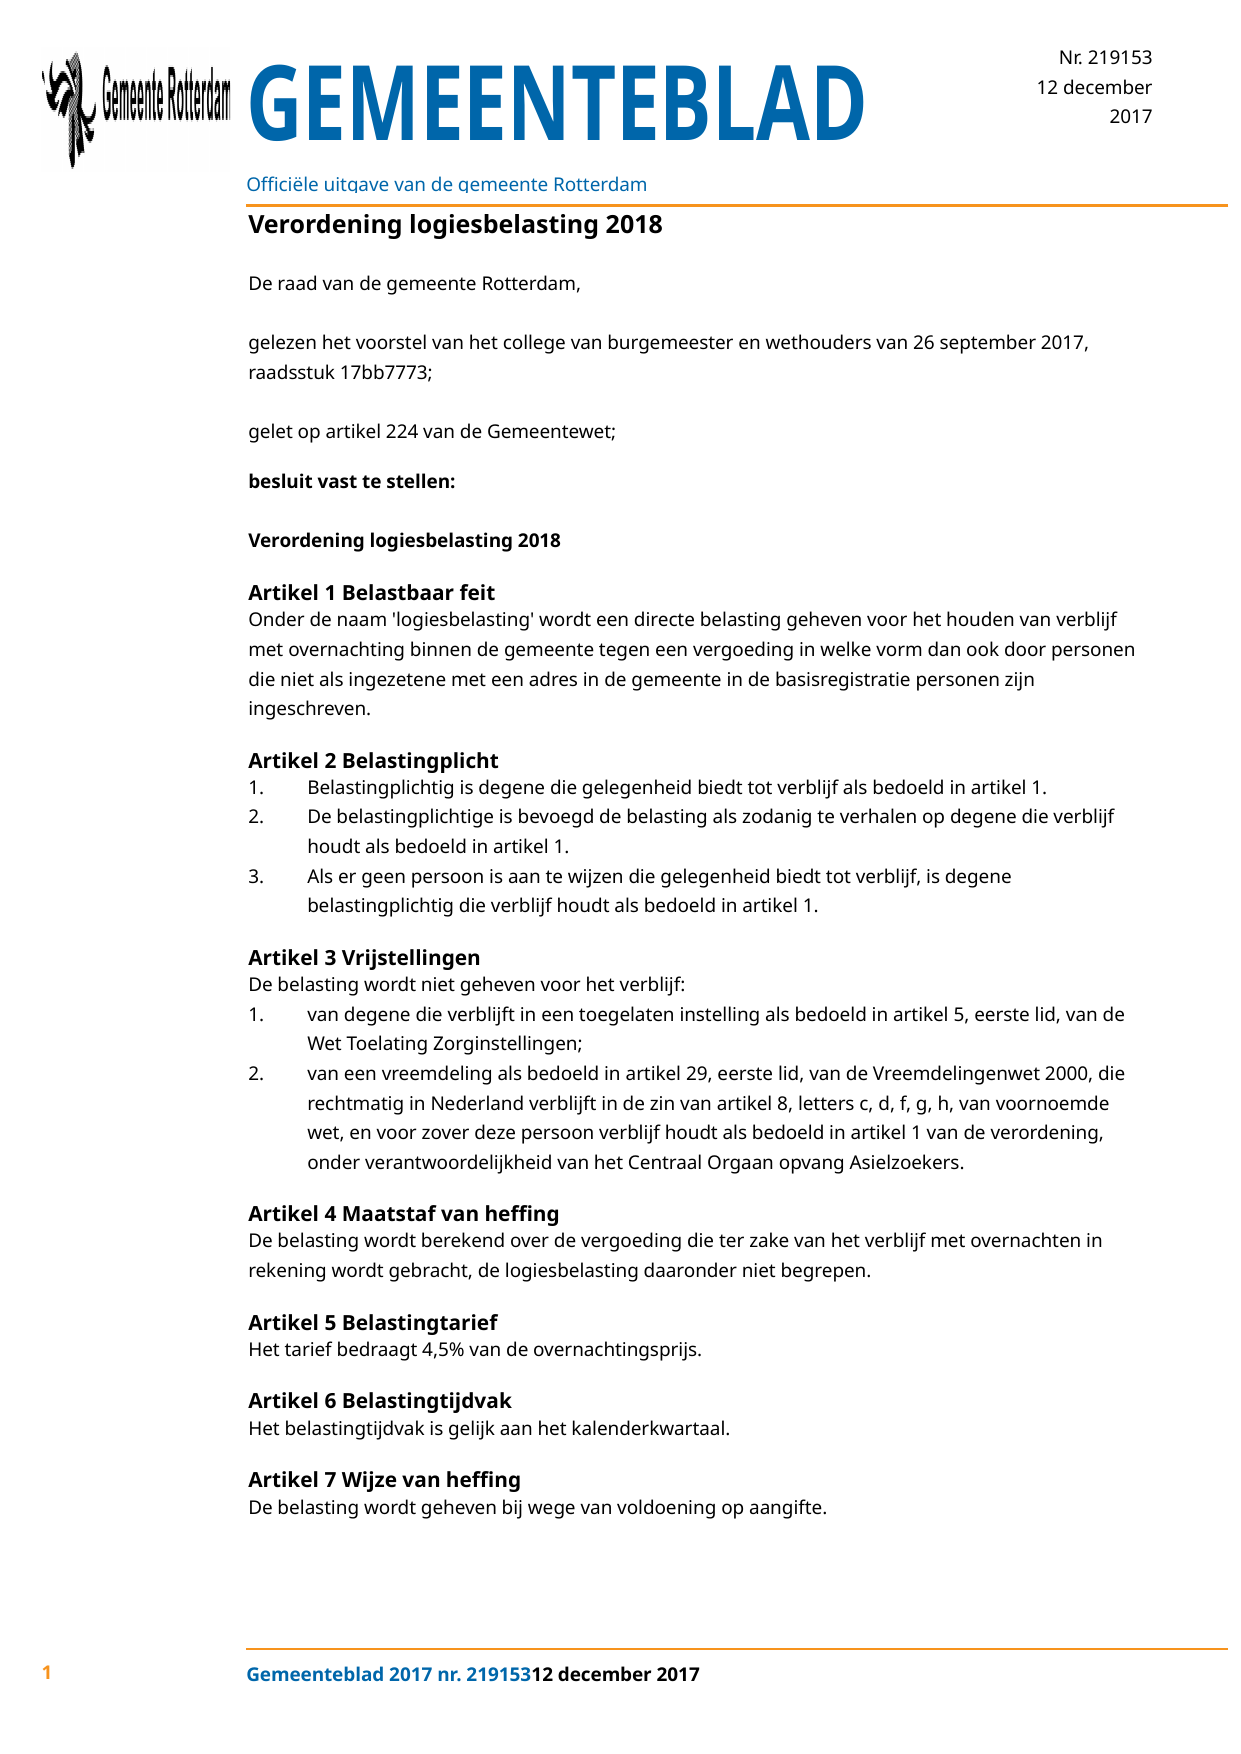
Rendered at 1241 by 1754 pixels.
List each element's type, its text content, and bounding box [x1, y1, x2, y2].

list Als er geen persoon is aan te wijzen die gelegenheid biedt tot verblijf, is degene belastingplichtig die verblijf houdt als bedoeld in artikel 1. [248, 863, 1152, 918]
text besluit vast te stellen: [248, 468, 1152, 494]
text Artikel 4 Maatstaf van heffing [248, 1199, 1152, 1228]
text Artikel 6 Belastingtijdvak [248, 1387, 1152, 1415]
text Verordening logiesbelasting 2018 [248, 528, 1152, 553]
picture [41, 47, 231, 172]
text De belasting wordt geheven bij wege van voldoening op aangifte. [248, 1494, 1152, 1519]
text Verordening logiesbelasting 2018 [248, 207, 1152, 241]
text Onder de naam 'logiesbelasting' wordt een directe belasting geheven voor het houden van verblijf met overnachting binnen de gemeente tegen een vergoeding in welke vorm dan ook door personen die niet als ingezetene met een adres in de gemeente in de basisregistratie personen zijn ingeschreven. [248, 607, 1152, 721]
text De raad van de gemeente Rotterdam, [248, 270, 1152, 296]
text De belasting wordt berekend over de vergoeding die ter zake van het verblijf met overnachten in rekening wordt gebracht, de logiesbelasting daaronder niet begrepen. [248, 1228, 1152, 1283]
text Artikel 3 Vrijstellingen [248, 943, 1152, 971]
text gelet op artikel 224 van de Gemeentewet; [248, 418, 1152, 444]
text Het tarief bedraagt 4,5% van de overnachtingsprijs. [248, 1336, 1152, 1362]
text Artikel 1 Belastbaar feit [248, 578, 1152, 607]
list van degene die verblijft in een toegelaten instelling als bedoeld in artikel 5, eerste lid, van de Wet Toelating Zorginstellingen; [248, 1001, 1152, 1056]
text De belasting wordt niet geheven voor het verblijf: [248, 971, 1152, 997]
list De belastingplichtige is bevoegd de belasting als zodanig te verhalen op degene die verblijf houdt als bedoeld in artikel 1. [248, 804, 1152, 859]
list van een vreemdeling als bedoeld in artikel 29, eerste lid, van de Vreemdelingenwet 2000, die rechtmatig in Nederland verblijft in de zin van artikel 8, letters c, d, f, g, h, van voornoemde wet, en voor zover deze persoon verblijf houdt als bedoeld in artikel 1 van de verordening, onder verantwoordelijkheid van het Centraal Orgaan opvang Asielzoekers. [248, 1060, 1152, 1174]
text Het belastingtijdvak is gelijk aan het kalenderkwartaal. [248, 1415, 1152, 1441]
text gelezen het voorstel van het college van burgemeester en wethouders van 26 september 2017, raadsstuk 17bb7773; [248, 329, 1152, 385]
list Belastingplichtig is degene die gelegenheid biedt tot verblijf als bedoeld in artikel 1. [248, 774, 1152, 800]
text Artikel 7 Wijze van heffing [248, 1465, 1152, 1494]
text Artikel 2 Belastingplicht [248, 746, 1152, 774]
text Artikel 5 Belastingtarief [248, 1308, 1152, 1336]
